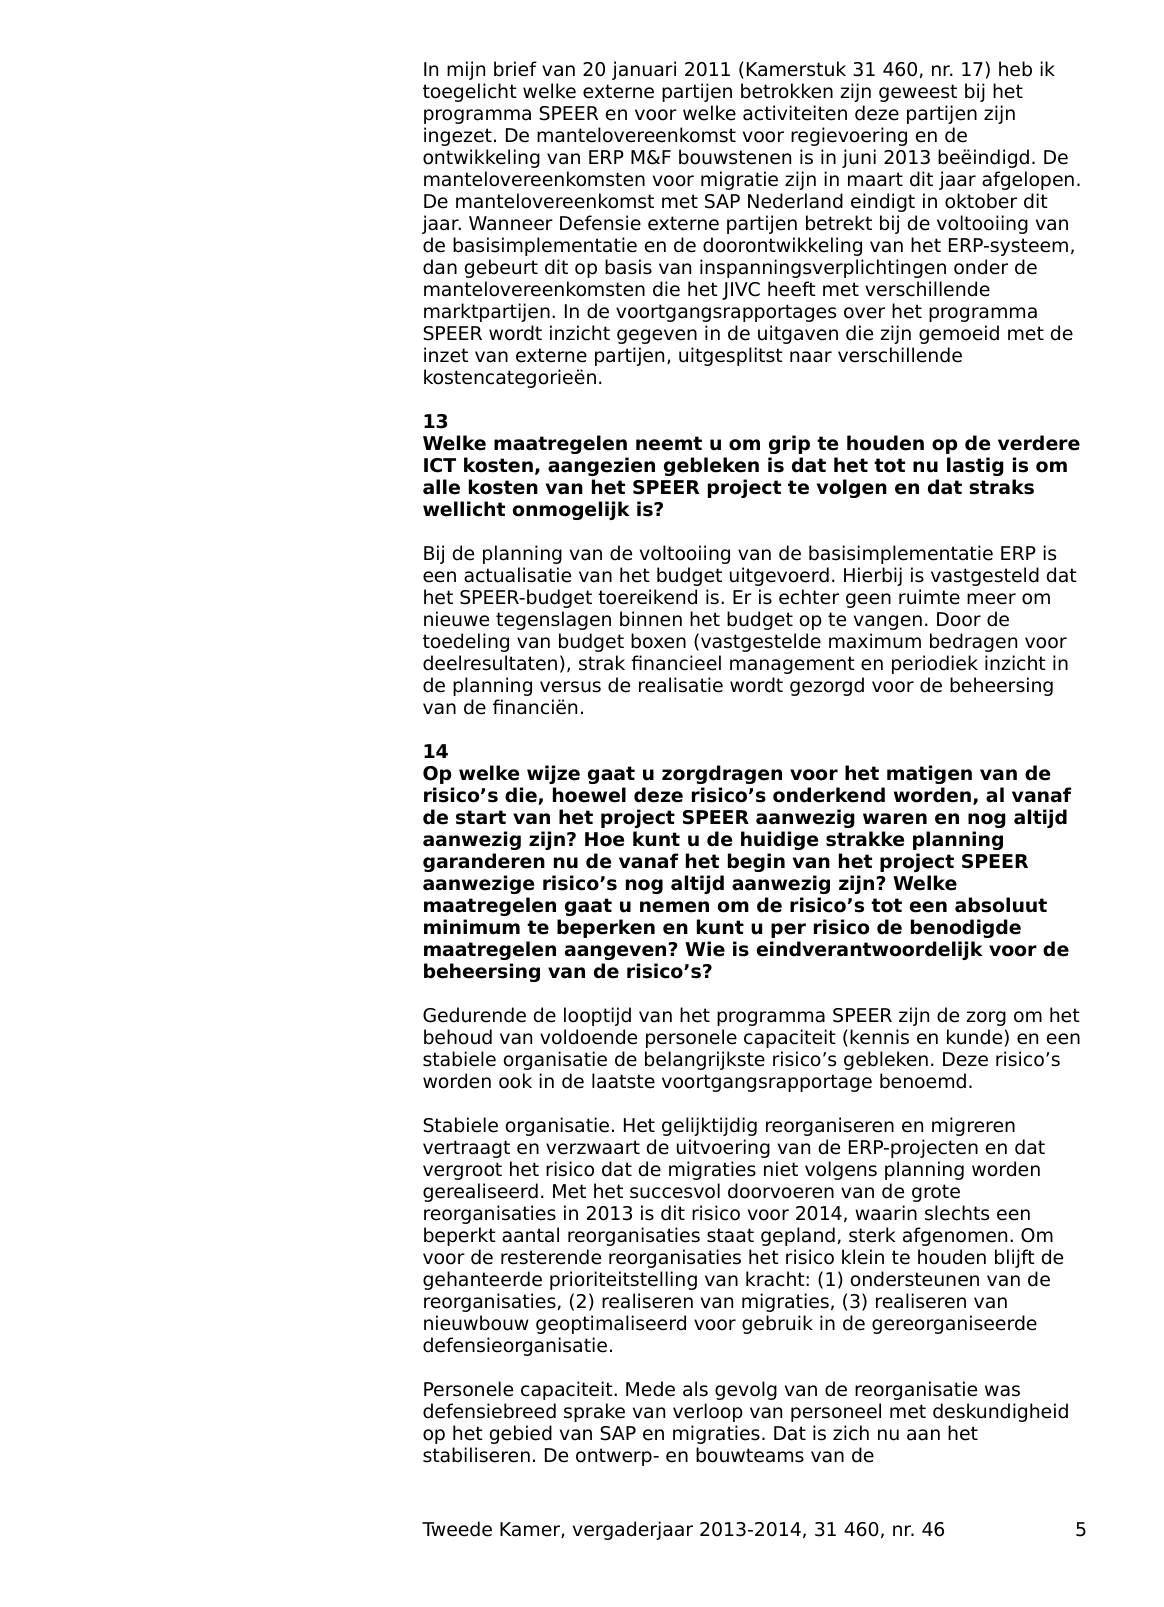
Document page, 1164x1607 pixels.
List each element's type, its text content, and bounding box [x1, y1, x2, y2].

text Stabiele organisatie. Het gelijktijdig reorganiseren en migreren vertraagt en verzwaart de uitvoering van de ERP-projecten en dat vergroot het risico dat de migraties niet volgens planning worden gerealiseerd. Met het succesvol doorvoeren van de grote reorganisaties in 2013 is dit risico voor 2014, waarin slechts een beperkt aantal reorganisaties staat gepland, sterk afgenomen. Om voor de resterende reorganisaties het risico klein te houden blijft de gehanteerde prioriteitstelling van kracht: (1) ondersteunen van de reorganisaties, (2) realiseren van migraties, (3) realiseren van nieuwbouw geoptimaliseerd voor gebruik in de gereorganiseerde defensieorganisatie. [422, 1115, 1087, 1357]
text 13 [422, 411, 1087, 433]
text Op welke wijze gaat u zorgdragen voor het matigen van de risico’s die, hoewel deze risico’s onderkend worden, al vanaf de start van het project SPEER aanwezig waren en nog altijd aanwezig zijn? Hoe kunt u de huidige strakke planning garanderen nu de vanaf het begin van het project SPEER aanwezige risico’s nog altijd aanwezig zijn? Welke maatregelen gaat u nemen om de risico’s tot een absoluut minimum te beperken en kunt u per risico de benodigde maatregelen aangeven? Wie is eindverantwoordelijk voor de beheersing van de risico’s? [422, 763, 1087, 983]
text In mijn brief van 20 januari 2011 (Kamerstuk 31 460, nr. 17) heb ik toegelicht welke externe partijen betrokken zijn geweest bij het programma SPEER en voor welke activiteiten deze partijen zijn ingezet. De mantelovereenkomst voor regievoering en de ontwikkeling van ERP M&F bouwstenen is in juni 2013 beëindigd. De mantelovereenkomsten voor migratie zijn in maart dit jaar afgelopen. De mantelovereenkomst met SAP Nederland eindigt in oktober dit jaar. Wanneer Defensie externe partijen betrekt bij de voltooiing van de basisimplementatie en de doorontwikkeling van het ERP-systeem, dan gebeurt dit op basis van inspanningsverplichtingen onder de mantelovereenkomsten die het JIVC heeft met verschillende marktpartijen. In de voortgangsrapportages over het programma SPEER wordt inzicht gegeven in de uitgaven die zijn gemoeid met de inzet van externe partijen, uitgesplitst naar verschillende kostencategorieën. [422, 59, 1087, 389]
text Personele capaciteit. Mede als gevolg van de reorganisatie was defensiebreed sprake van verloop van personeel met deskundigheid op het gebied van SAP en migraties. Dat is zich nu aan het stabiliseren. De ontwerp- en bouwteams van de [422, 1379, 1087, 1467]
text 14 [422, 741, 1087, 763]
text Welke maatregelen neemt u om grip te houden op de verdere ICT kosten, aangezien gebleken is dat het tot nu lastig is om alle kosten van het SPEER project te volgen en dat straks wellicht onmogelijk is? [422, 433, 1087, 521]
text Gedurende de looptijd van het programma SPEER zijn de zorg om het behoud van voldoende personele capaciteit (kennis en kunde) en een stabiele organisatie de belangrijkste risico’s gebleken. Deze risico’s worden ook in de laatste voortgangsrapportage benoemd. [422, 1005, 1087, 1093]
text Bij de planning van de voltooiing van de basisimplementatie ERP is een actualisatie van het budget uitgevoerd. Hierbij is vastgesteld dat het SPEER-budget toereikend is. Er is echter geen ruimte meer om nieuwe tegenslagen binnen het budget op te vangen. Door de toedeling van budget boxen (vastgestelde maximum bedragen voor deelresultaten), strak financieel management en periodiek inzicht in de planning versus de realisatie wordt gezorgd voor de beheersing van de financiën. [422, 543, 1087, 719]
